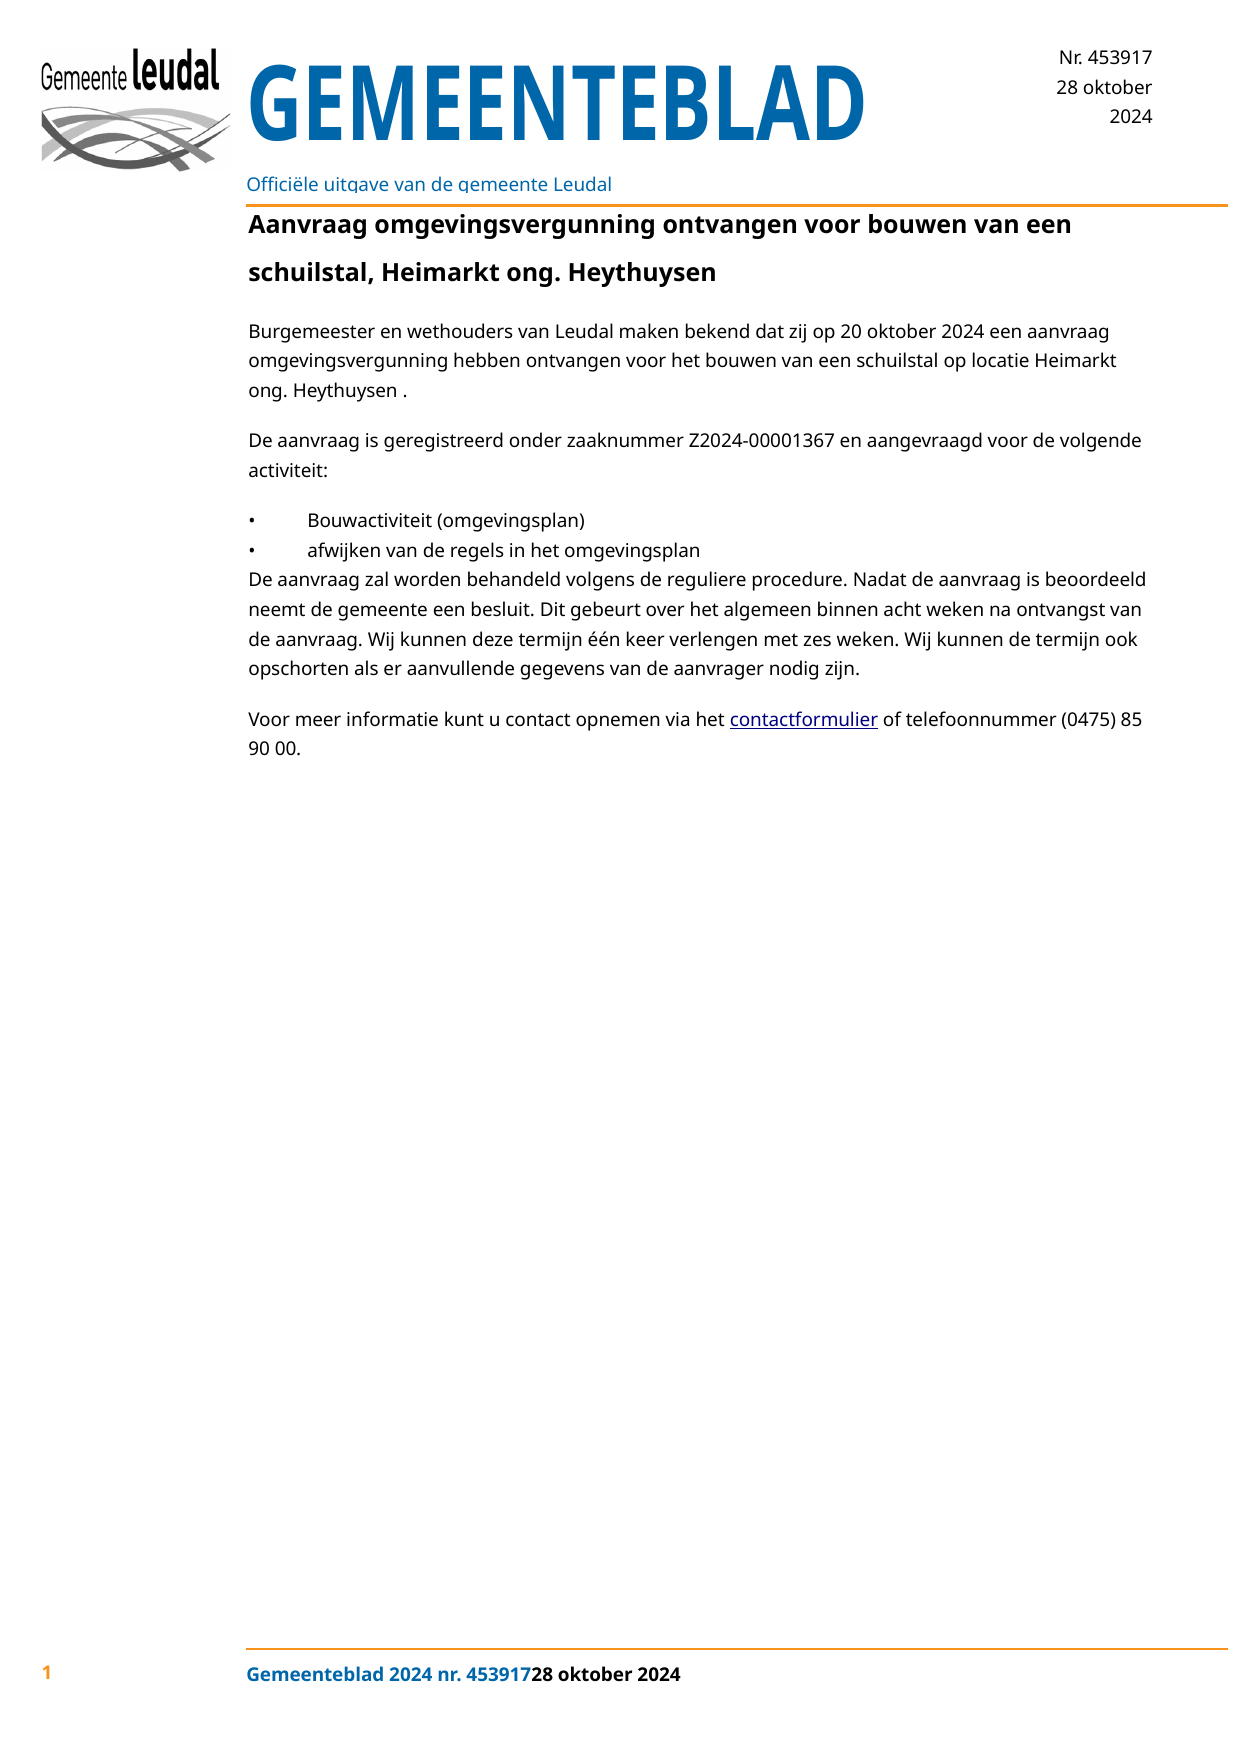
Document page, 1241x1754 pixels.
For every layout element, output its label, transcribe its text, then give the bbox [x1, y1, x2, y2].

text Voor meer informatie kunt u contact opnemen via het contactformulier of telefoonnummer (0475) 85 90 00. [248, 706, 1152, 761]
text Burgemeester en wethouders van Leudal maken bekend dat zij op 20 oktober 2024 een aanvraag omgevingsvergunning hebben ontvangen voor het bouwen van een schuilstal op locatie Heimarkt ong. Heythuysen . [248, 318, 1152, 403]
picture [41, 47, 231, 172]
text De aanvraag is geregistreerd onder zaaknummer Z2024-00001367 en aangevraagd voor de volgende activiteit: [248, 427, 1152, 483]
list Bouwactiviteit (omgevingsplan) [248, 507, 1152, 533]
text Aanvraag omgevingsvergunning ontvangen voor bouwen van een schuilstal, Heimarkt ong. Heythuysen [248, 207, 1152, 288]
list afwijken van de regels in het omgevingsplan [248, 537, 1152, 563]
text De aanvraag zal worden behandeld volgens de reguliere procedure. Nadat de aanvraag is beoordeeld neemt de gemeente een besluit. Dit gebeurt over het algemeen binnen acht weken na ontvangst van de aanvraag. Wij kunnen deze termijn één keer verlengen met zes weken. Wij kunnen de termijn ook opschorten als er aanvullende gegevens van de aanvrager nodig zijn. [248, 567, 1152, 681]
